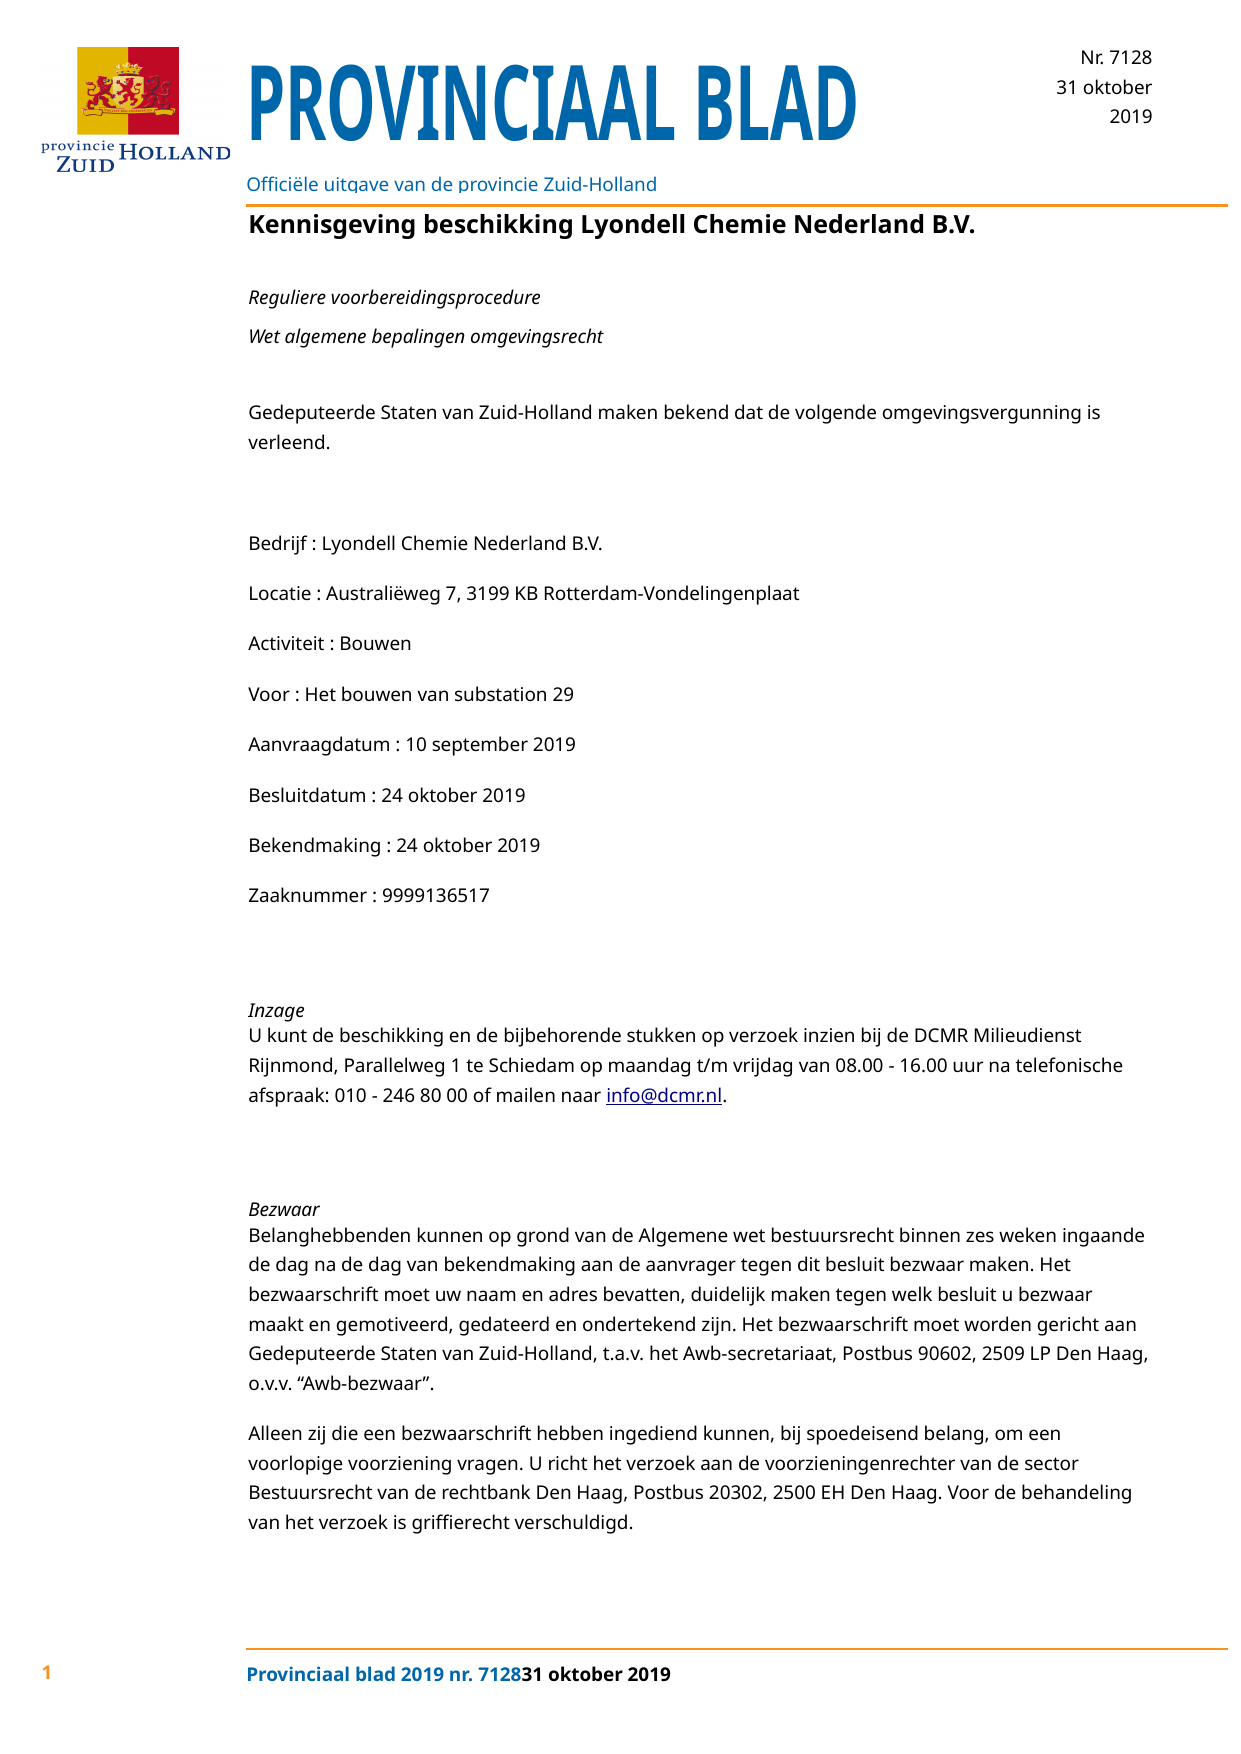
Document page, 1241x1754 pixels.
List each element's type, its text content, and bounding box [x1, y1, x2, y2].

text Locatie : Australiëweg 7, 3199 KB Rotterdam-Vondelingenplaat [248, 580, 1152, 606]
text Kennisgeving beschikking Lyondell Chemie Nederland B.V. [248, 207, 1152, 241]
text Inzage [248, 997, 1152, 1023]
text Bezwaar [248, 1196, 1152, 1222]
text Bekendmaking : 24 oktober 2019 [248, 832, 1152, 858]
text Voor : Het bouwen van substation 29 [248, 681, 1152, 707]
text Reguliere voorbereidingsprocedure [248, 284, 1152, 309]
picture [41, 47, 231, 172]
text Aanvraagdatum : 10 september 2019 [248, 731, 1152, 757]
text Zaaknummer : 9999136517 [248, 883, 1152, 908]
text Alleen zij die een bezwaarschrift hebben ingediend kunnen, bij spoedeisend belang, om een voorlopige voorziening vragen. U richt het verzoek aan de voorzieningenrechter van de sector Bestuursrecht van de rechtbank Den Haag, Postbus 20302, 2500 EH Den Haag. Voor de behandeling van het verzoek is griffierecht verschuldigd. [248, 1420, 1152, 1535]
text Belanghebbenden kunnen op grond van de Algemene wet bestuursrecht binnen zes weken ingaande de dag na de dag van bekendmaking aan de aanvrager tegen dit besluit bezwaar maken. Het bezwaarschrift moet uw naam en adres bevatten, duidelijk maken tegen welk besluit u bezwaar maakt en gemotiveerd, gedateerd en ondertekend zijn. Het bezwaarschrift moet worden gericht aan Gedeputeerde Staten van Zuid-Holland, t.a.v. het Awb-secretariaat, Postbus 90602, 2509 LP Den Haag, o.v.v. “Awb-bezwaar”. [248, 1222, 1152, 1396]
text Wet algemene bepalingen omgevingsrecht [248, 323, 1152, 349]
text Activiteit : Bouwen [248, 631, 1152, 656]
text U kunt de beschikking en de bijbehorende stukken op verzoek inzien bij de DCMR Milieudienst Rijnmond, Parallelweg 1 te Schiedam op maandag t/m vrijdag van 08.00 - 16.00 uur na telefonische afspraak: 010 - 246 80 00 of mailen naar info@dcmr.nl. [248, 1023, 1152, 1108]
text Gedeputeerde Staten van Zuid-Holland maken bekend dat de volgende omgevingsvergunning is verleend. [248, 399, 1152, 454]
text Besluitdatum : 24 oktober 2019 [248, 782, 1152, 807]
text Bedrijf : Lyondell Chemie Nederland B.V. [248, 530, 1152, 555]
